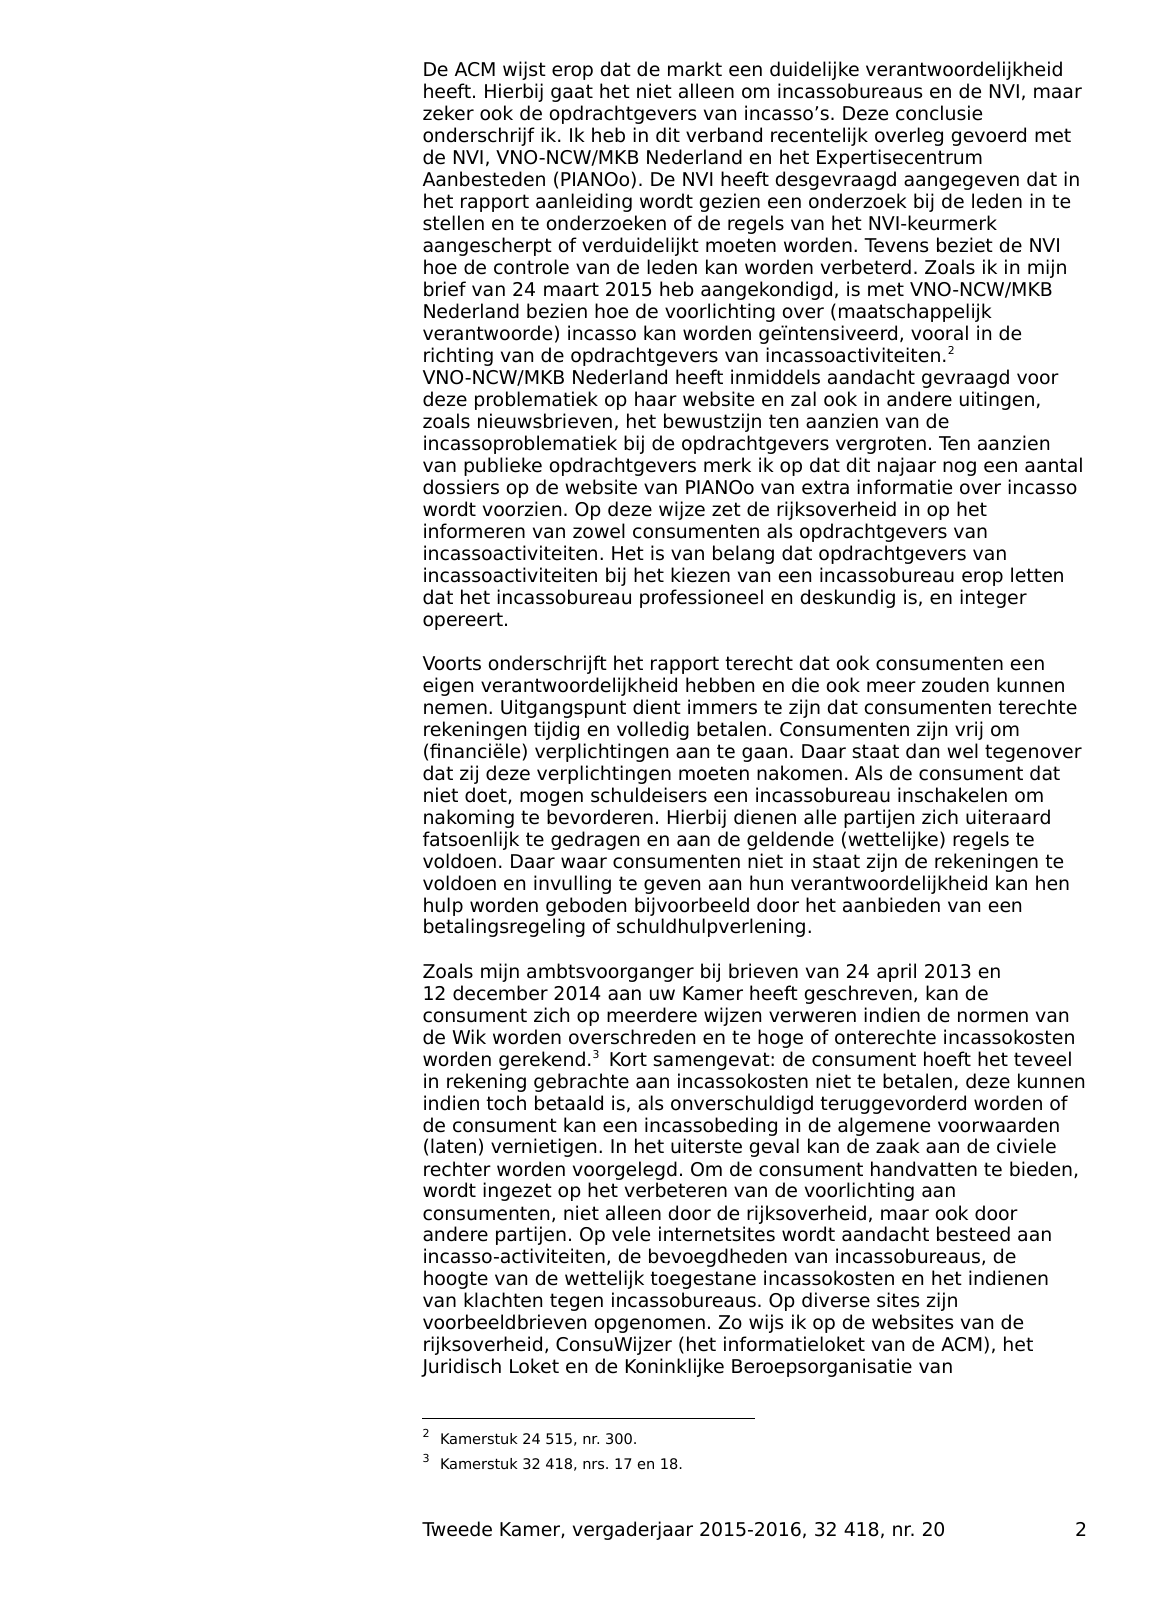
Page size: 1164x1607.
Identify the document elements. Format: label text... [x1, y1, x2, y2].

text De ACM wijst erop dat de markt een duidelijke verantwoordelijkheid heeft. Hierbij gaat het niet alleen om incassobureaus en de NVI, maar zeker ook de opdrachtgevers van incasso’s. Deze conclusie onderschrijf ik. Ik heb in dit verband recentelijk overleg gevoerd met de NVI, VNO-NCW/MKB Nederland en het Expertisecentrum Aanbesteden (PIANOo). De NVI heeft desgevraagd aangegeven dat in het rapport aanleiding wordt gezien een onderzoek bij de leden in te stellen en te onderzoeken of de regels van het NVI-keurmerk aangescherpt of verduidelijkt moeten worden. Tevens beziet de NVI hoe de controle van de leden kan worden verbeterd. Zoals ik in mijn brief van 24 maart 2015 heb aangekondigd, is met VNO-NCW/MKB Nederland bezien hoe de voorlichting over (maatschappelijk verantwoorde) incasso kan worden geïntensiveerd, vooral in de richting van de opdrachtgevers van incassoactiviteiten. VNO-NCW/MKB Nederland heeft inmiddels aandacht gevraagd voor deze problematiek op haar website en zal ook in andere uitingen, zoals nieuwsbrieven, het bewustzijn ten aanzien van de incassoproblematiek bij de opdrachtgevers vergroten. Ten aanzien van publieke opdrachtgevers merk ik op dat dit najaar nog een aantal dossiers op de website van PIANOo van extra informatie over incasso wordt voorzien. Op deze wijze zet de rijksoverheid in op het informeren van zowel consumenten als opdrachtgevers van incassoactiviteiten. Het is van belang dat opdrachtgevers van incassoactiviteiten bij het kiezen van een incassobureau erop letten dat het incassobureau professioneel en deskundig is, en integer opereert. [422, 59, 1087, 631]
text Kamerstuk 24 515, nr. 300. [422, 1427, 1087, 1449]
text Zoals mijn ambtsvoorganger bij brieven van 24 april 2013 en 12 december 2014 aan uw Kamer heeft geschreven, kan de consument zich op meerdere wijzen verweren indien de normen van de Wik worden overschreden en te hoge of onterechte incassokosten worden gerekend. Kort samengevat: de consument hoeft het teveel in rekening gebrachte aan incassokosten niet te betalen, deze kunnen indien toch betaald is, als onverschuldigd teruggevorderd worden of de consument kan een incassobeding in de algemene voorwaarden (laten) vernietigen. In het uiterste geval kan de zaak aan de civiele rechter worden voorgelegd. Om de consument handvatten te bieden, wordt ingezet op het verbeteren van de voorlichting aan consumenten, niet alleen door de rijksoverheid, maar ook door andere partijen. Op vele internetsites wordt aandacht besteed aan incasso-activiteiten, de bevoegdheden van incassobureaus, de hoogte van de wettelijk toegestane incassokosten en het indienen van klachten tegen incassobureaus. Op diverse sites zijn voorbeeldbrieven opgenomen. Zo wijs ik op de websites van de rijksoverheid, ConsuWijzer (het informatieloket van de ACM), het Juridisch Loket en de Koninklijke Beroepsorganisatie van [422, 961, 1087, 1378]
text Kamerstuk 32 418, nrs. 17 en 18. [422, 1452, 1087, 1474]
text Voorts onderschrijft het rapport terecht dat ook consumenten een eigen verantwoordelijkheid hebben en die ook meer zouden kunnen nemen. Uitgangspunt dient immers te zijn dat consumenten terechte rekeningen tijdig en volledig betalen. Consumenten zijn vrij om (financiële) verplichtingen aan te gaan. Daar staat dan wel tegenover dat zij deze verplichtingen moeten nakomen. Als de consument dat niet doet, mogen schuldeisers een incassobureau inschakelen om nakoming te bevorderen. Hierbij dienen alle partijen zich uiteraard fatsoenlijk te gedragen en aan de geldende (wettelijke) regels te voldoen. Daar waar consumenten niet in staat zijn de rekeningen te voldoen en invulling te geven aan hun verantwoordelijkheid kan hen hulp worden geboden bijvoorbeeld door het aanbieden van een betalingsregeling of schuldhulpverlening. [422, 653, 1087, 938]
